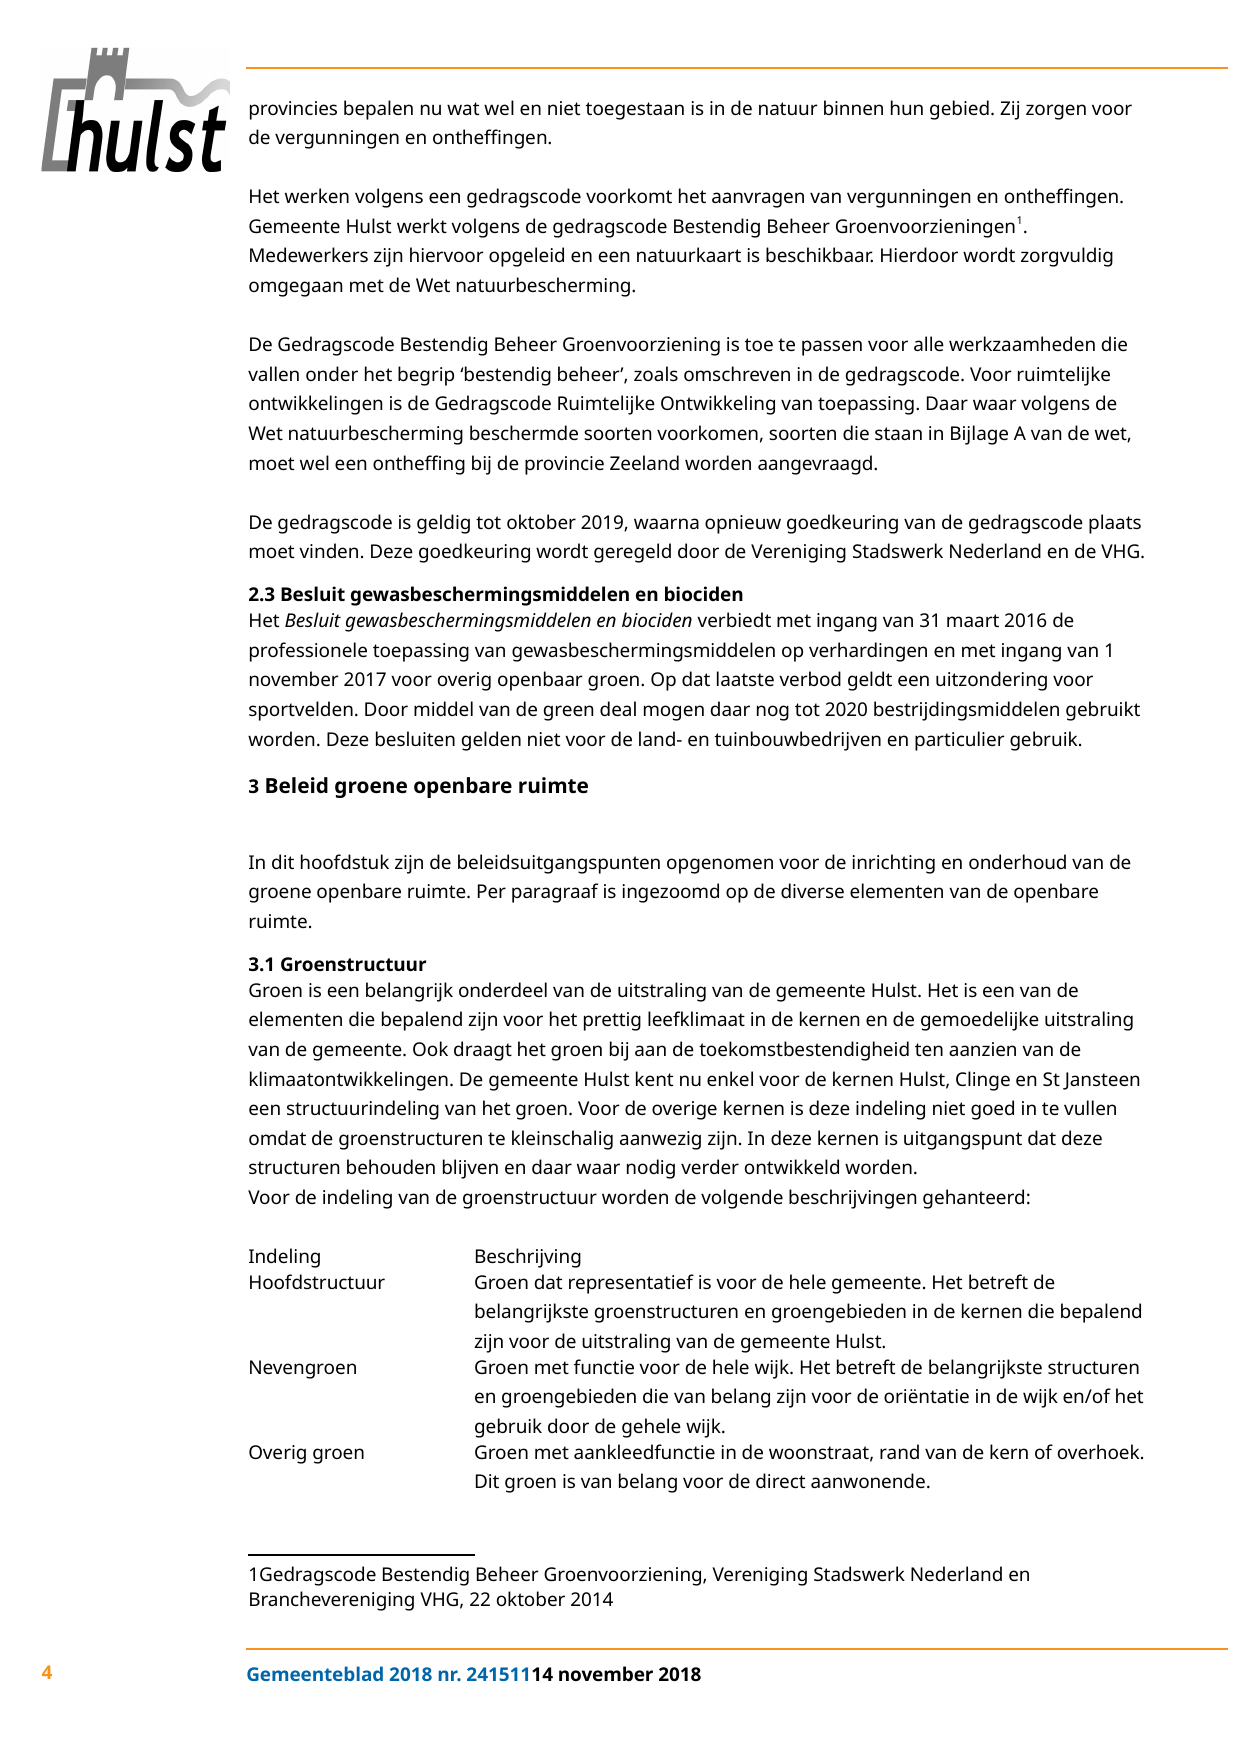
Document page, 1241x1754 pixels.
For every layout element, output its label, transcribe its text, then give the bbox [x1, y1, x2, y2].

table_header Beschrijving [474, 1244, 1152, 1269]
table_cell Overig groen [248, 1439, 474, 1494]
text In dit hoofdstuk zijn de beleidsuitgangspunten opgenomen voor de inrichting en onderhoud van de groene openbare ruimte. Per paragraaf is ingezoomd op de diverse elementen van de openbare ruimte. [248, 849, 1152, 934]
text Het Besluit gewasbeschermingsmiddelen en biociden verbiedt met ingang van 31 maart 2016 de professionele toepassing van gewasbeschermingsmiddelen op verhardingen en met ingang van 1 november 2017 voor overig openbaar groen. Op dat laatste verbod geldt een uitzondering voor sportvelden. Door middel van de green deal mogen daar nog tot 2020 bestrijdingsmiddelen gebruikt worden. Deze besluiten gelden niet voor de land- en tuinbouwbedrijven en particulier gebruik. [248, 607, 1152, 751]
text 2.3 Besluit gewasbeschermingsmiddelen en biociden [248, 582, 1152, 607]
text Groen is een belangrijk onderdeel van de uitstraling van de gemeente Hulst. Het is een van de elementen die bepalend zijn voor het prettig leefklimaat in de kernen en de gemoedelijke uitstraling van de gemeente. Ook draagt het groen bij aan de toekomstbestendigheid ten aanzien van de klimaatontwikkelingen. De gemeente Hulst kent nu enkel voor de kernen Hulst, Clinge en St Jansteen een structuurindeling van het groen. Voor de overige kernen is deze indeling niet goed in te vullen omdat de groenstructuren te kleinschalig aanwezig zijn. In deze kernen is uitgangspunt dat deze structuren behouden blijven en daar waar nodig verder ontwikkeld worden. [248, 977, 1152, 1180]
text 3 Beleid groene openbare ruimte [248, 771, 1152, 800]
table_header Indeling [248, 1244, 474, 1269]
picture [41, 47, 231, 172]
table_cell Groen dat representatief is voor de hele gemeente. Het betreft de belangrijkste groenstructuren en groengebieden in de kernen die bepalend zijn voor de uitstraling van de gemeente Hulst. [474, 1269, 1152, 1354]
table_cell Nevengroen [248, 1354, 474, 1439]
table_cell Groen met aankleedfunctie in de woonstraat, rand van de kern of overhoek. Dit groen is van belang voor de direct aanwonende. [474, 1439, 1152, 1494]
text Voor de indeling van de groenstructuur worden de volgende beschrijvingen gehanteerd: [248, 1184, 1152, 1210]
text De Gedragscode Bestendig Beheer Groenvoorziening is toe te passen voor alle werkzaamheden die vallen onder het begrip ‘bestendig beheer’, zoals omschreven in de gedragscode. Voor ruimtelijke ontwikkelingen is de Gedragscode Ruimtelijke Ontwikkeling van toepassing. Daar waar volgens de Wet natuurbescherming beschermde soorten voorkomen, soorten die staan in Bijlage A van de wet, moet wel een ontheffing bij de provincie Zeeland worden aangevraagd. [248, 331, 1152, 476]
text De gedragscode is geldig tot oktober 2019, waarna opnieuw goedkeuring van de gedragscode plaats moet vinden. Deze goedkeuring wordt geregeld door de Vereniging Stadswerk Nederland en de VHG. [248, 509, 1152, 564]
table_cell Groen met functie voor de hele wijk. Het betreft de belangrijkste structuren en groengebieden die van belang zijn voor de oriëntatie in de wijk en/of het gebruik door de gehele wijk. [474, 1354, 1152, 1439]
text 3.1 Groenstructuur [248, 951, 1152, 977]
text provincies bepalen nu wat wel en niet toegestaan is in de natuur binnen hun gebied. Zij zorgen voor de vergunningen en ontheffingen. [248, 95, 1152, 150]
table_cell Hoofdstructuur [248, 1269, 474, 1354]
text Het werken volgens een gedragscode voorkomt het aanvragen van vergunningen en ontheffingen. Gemeente Hulst werkt volgens de gedragscode Bestendig Beheer Groenvoorzieningen. Medewerkers zijn hiervoor opgeleid en een natuurkaart is beschikbaar. Hierdoor wordt zorgvuldig omgegaan met de Wet natuurbescherming. [248, 183, 1152, 298]
text Gedragscode Bestendig Beheer Groenvoorziening, Vereniging Stadswerk Nederland en Branchevereniging VHG, 22 oktober 2014 [248, 1561, 1152, 1612]
